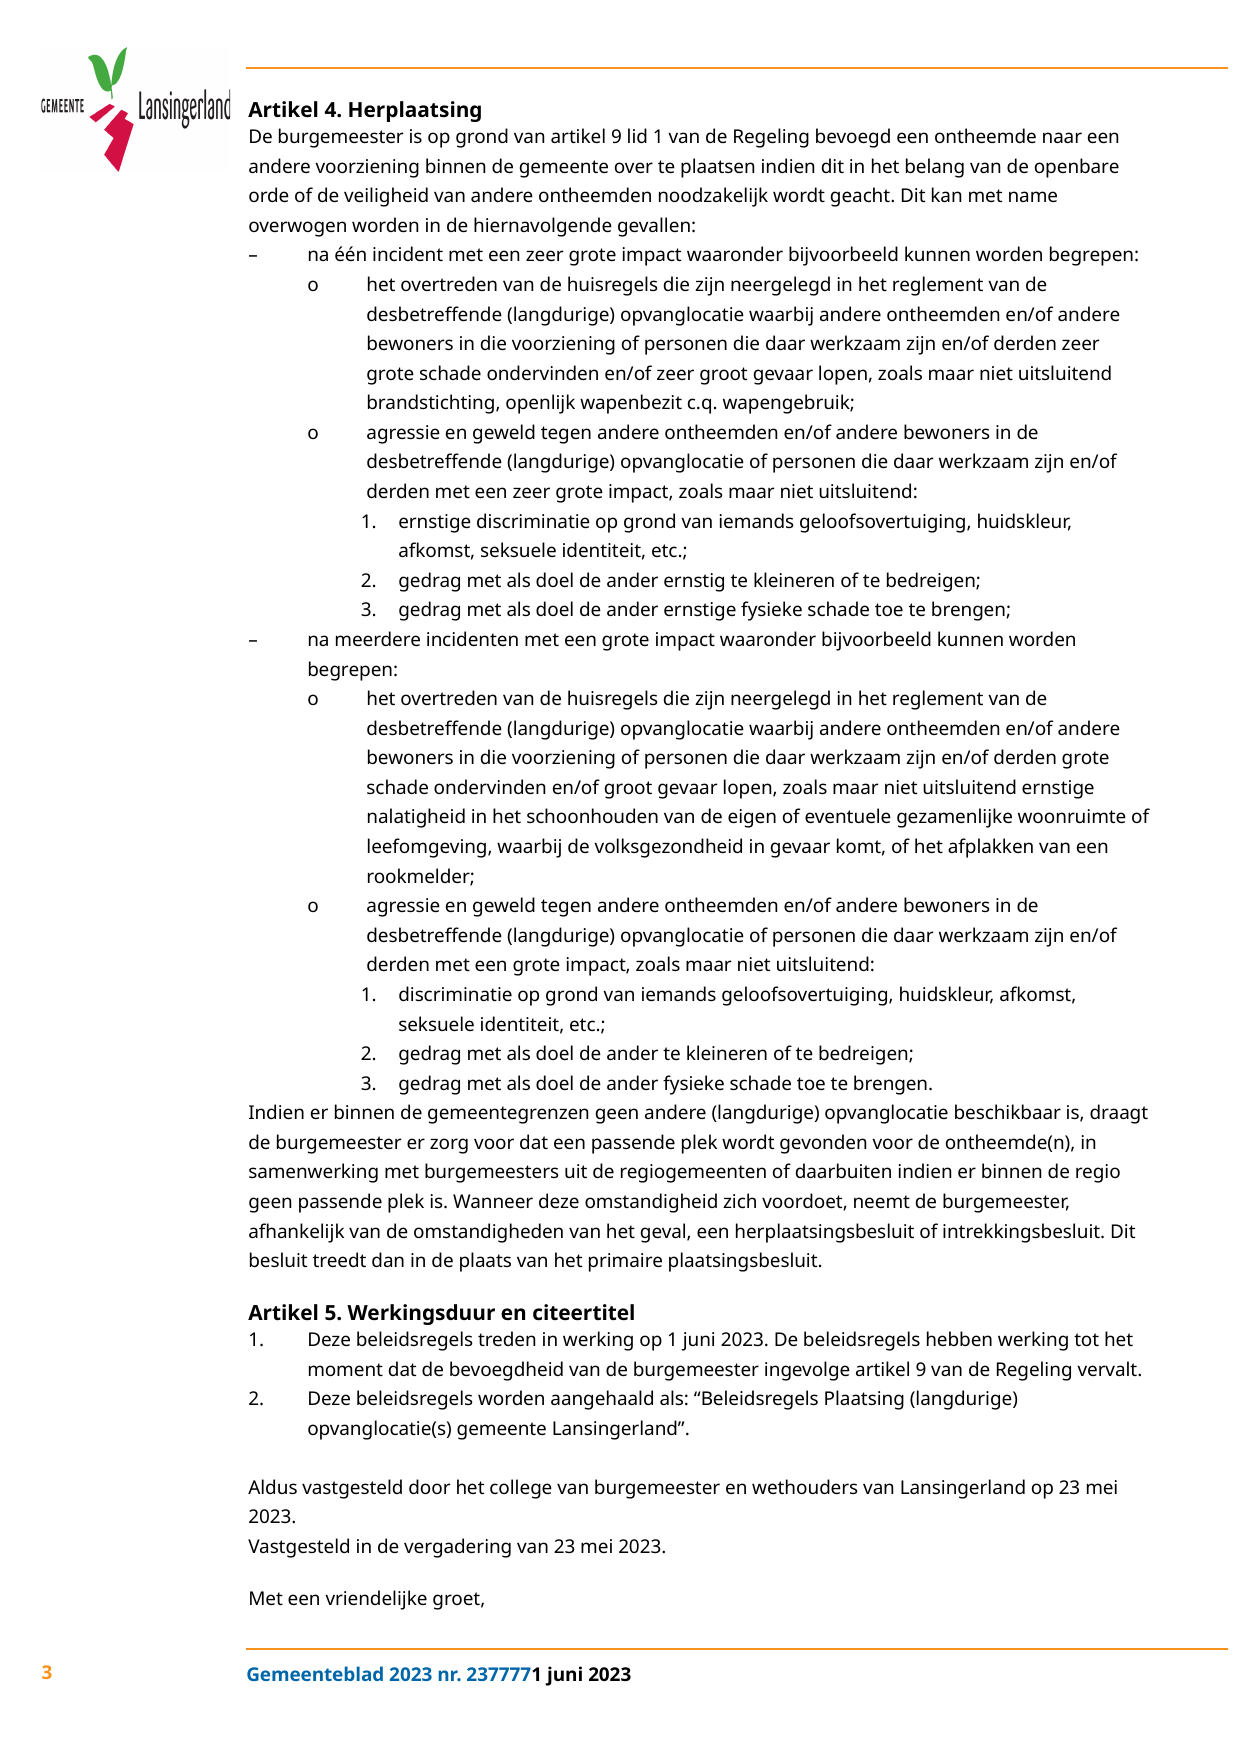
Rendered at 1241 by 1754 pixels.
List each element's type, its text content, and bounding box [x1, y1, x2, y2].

list agressie en geweld tegen andere ontheemden en/of andere bewoners in de desbetreffende (langdurige) opvanglocatie of personen die daar werkzaam zijn en/of derden met een zeer grote impact, zoals maar niet uitsluitend: [307, 419, 1152, 504]
text Met een vriendelijke groet, [248, 1585, 1152, 1611]
list Deze beleidsregels worden aangehaald als: “Beleidsregels Plaatsing (langdurige) opvanglocatie(s) gemeente Lansingerland”. [248, 1385, 1152, 1441]
text De burgemeester is op grond van artikel 9 lid 1 van de Regeling bevoegd een ontheemde naar een andere voorziening binnen de gemeente over te plaatsen indien dit in het belang van de openbare orde of de veiligheid van andere ontheemden noodzakelijk wordt geacht. Dit kan met name overwogen worden in de hiernavolgende gevallen: [248, 123, 1152, 238]
list ernstige discriminatie op grond van iemands geloofsovertuiging, huidskleur, afkomst, seksuele identiteit, etc.; [361, 508, 1152, 563]
text Artikel 5. Werkingsduur en citeertitel [248, 1298, 1152, 1326]
list Deze beleidsregels treden in werking op 1 juni 2023. De beleidsregels hebben werking tot het moment dat de bevoegdheid van de burgemeester ingevolge artikel 9 van de Regeling vervalt. [248, 1326, 1152, 1382]
picture [41, 47, 231, 172]
text Vastgesteld in de vergadering van 23 mei 2023. [248, 1533, 1152, 1559]
list na één incident met een zeer grote impact waaronder bijvoorbeeld kunnen worden begrepen: [248, 242, 1152, 267]
list het overtreden van de huisregels die zijn neergelegd in het reglement van de desbetreffende (langdurige) opvanglocatie waarbij andere ontheemden en/of andere bewoners in die voorziening of personen die daar werkzaam zijn en/of derden zeer grote schade ondervinden en/of zeer groot gevaar lopen, zoals maar niet uitsluitend brandstichting, openlijk wapenbezit c.q. wapengebruik; [307, 271, 1152, 415]
list gedrag met als doel de ander fysieke schade toe te brengen. [361, 1070, 1152, 1096]
list gedrag met als doel de ander ernstig te kleineren of te bedreigen; [361, 567, 1152, 593]
list het overtreden van de huisregels die zijn neergelegd in het reglement van de desbetreffende (langdurige) opvanglocatie waarbij andere ontheemden en/of andere bewoners in die voorziening of personen die daar werkzaam zijn en/of derden grote schade ondervinden en/of groot gevaar lopen, zoals maar niet uitsluitend ernstige nalatigheid in het schoonhouden van de eigen of eventuele gezamenlijke woonruimte of leefomgeving, waarbij de volksgezondheid in gevaar komt, of het afplakken van een rookmelder; [307, 685, 1152, 888]
list gedrag met als doel de ander te kleineren of te bedreigen; [361, 1040, 1152, 1066]
text Indien er binnen de gemeentegrenzen geen andere (langdurige) opvanglocatie beschikbaar is, draagt de burgemeester er zorg voor dat een passende plek wordt gevonden voor de ontheemde(n), in samenwerking met burgemeesters uit de regiogemeenten of daarbuiten indien er binnen de regio geen passende plek is. Wanneer deze omstandigheid zich voordoet, neemt de burgemeester, afhankelijk van de omstandigheden van het geval, een herplaatsingsbesluit of intrekkingsbesluit. Dit besluit treedt dan in de plaats van het primaire plaatsingsbesluit. [248, 1099, 1152, 1273]
text Artikel 4. Herplaatsing [248, 95, 1152, 123]
list discriminatie op grond van iemands geloofsovertuiging, huidskleur, afkomst, seksuele identiteit, etc.; [361, 981, 1152, 1036]
text Aldus vastgesteld door het college van burgemeester en wethouders van Lansingerland op 23 mei 2023. [248, 1474, 1152, 1529]
list agressie en geweld tegen andere ontheemden en/of andere bewoners in de desbetreffende (langdurige) opvanglocatie of personen die daar werkzaam zijn en/of derden met een grote impact, zoals maar niet uitsluitend: [307, 892, 1152, 977]
list gedrag met als doel de ander ernstige fysieke schade toe te brengen; [361, 597, 1152, 622]
list na meerdere incidenten met een grote impact waaronder bijvoorbeeld kunnen worden begrepen: [248, 626, 1152, 681]
